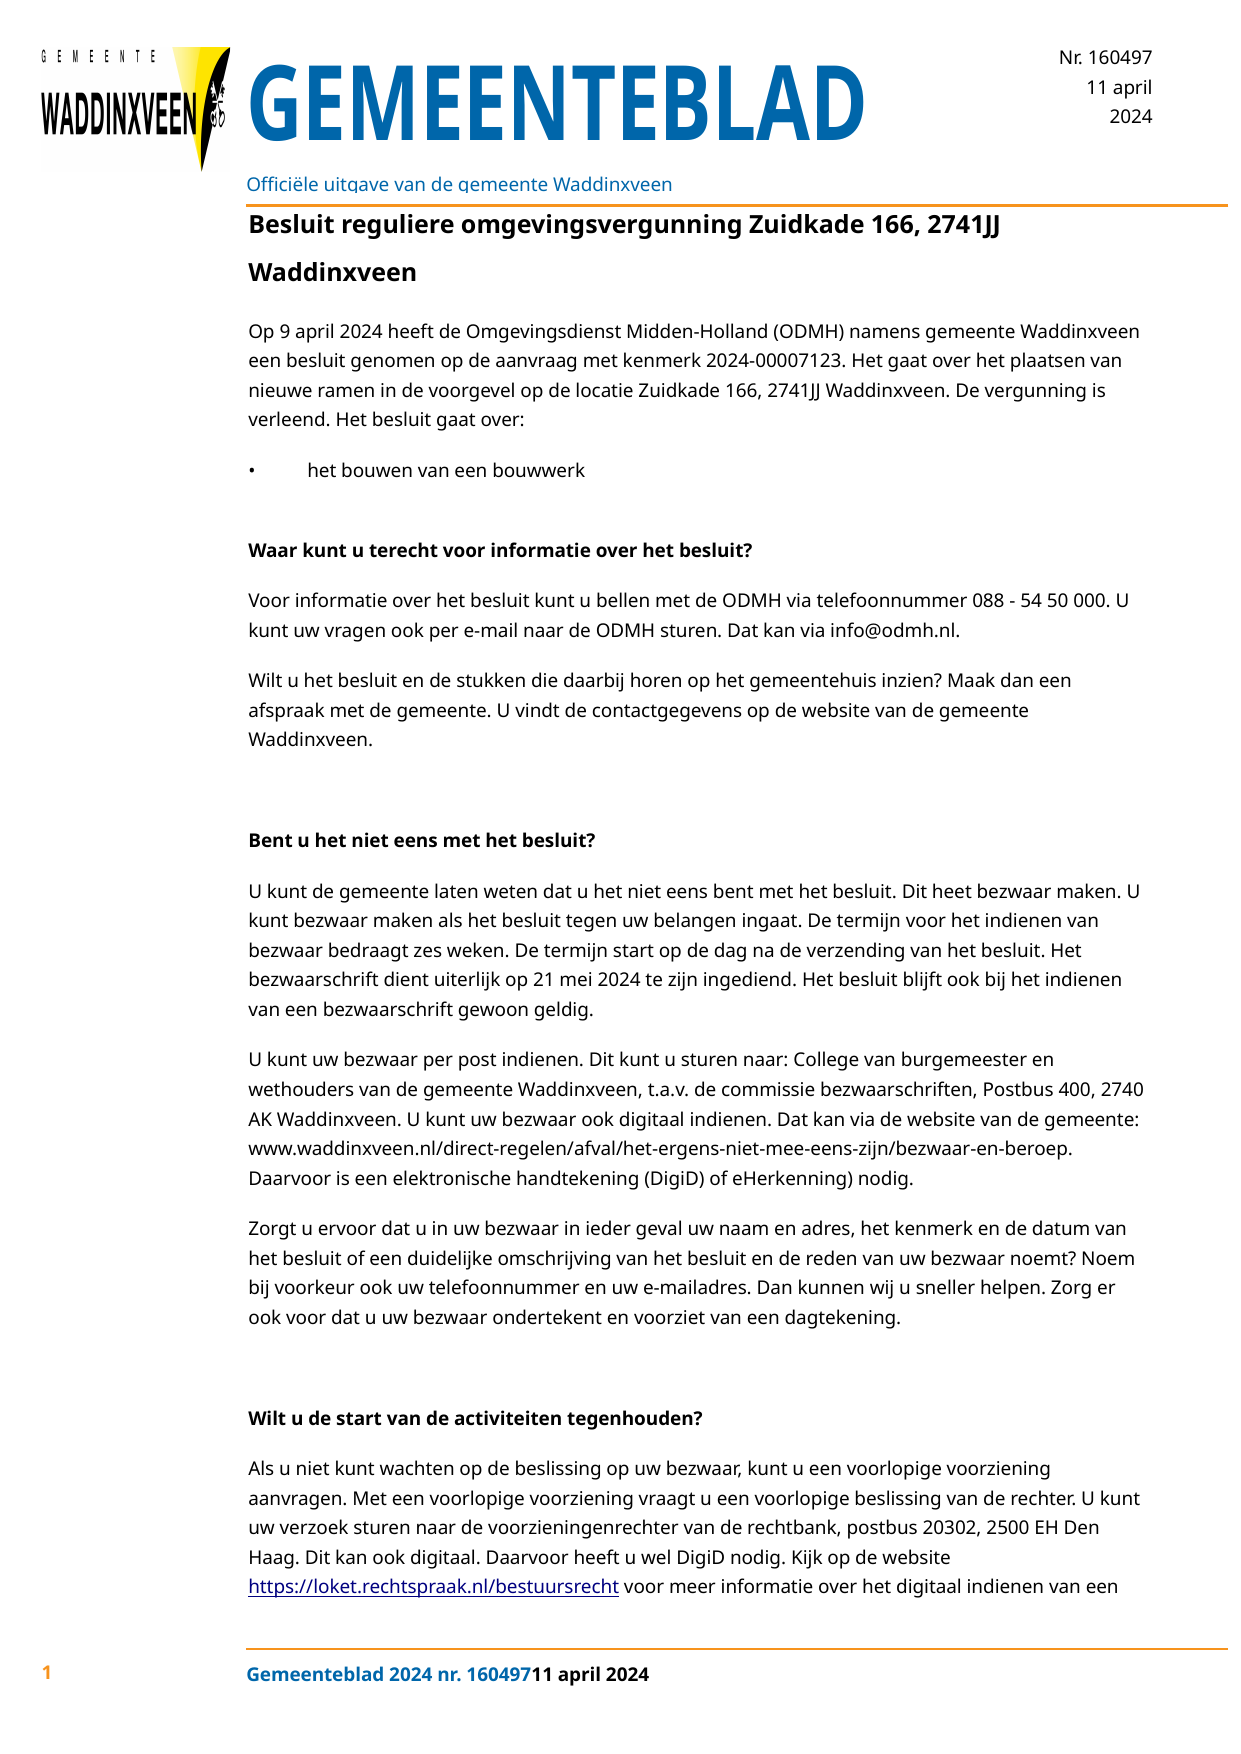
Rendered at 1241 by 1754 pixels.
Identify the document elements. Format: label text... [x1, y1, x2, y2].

text Besluit reguliere omgevingsvergunning Zuidkade 166, 2741JJ Waddinxveen [248, 207, 1152, 288]
picture [41, 47, 231, 172]
text Zorgt u ervoor dat u in uw bezwaar in ieder geval uw naam en adres, het kenmerk en de datum van het besluit of een duidelijke omschrijving van het besluit en de reden van uw bezwaar noemt? Noem bij voorkeur ook uw telefoonnummer en uw e-mailadres. Dan kunnen wij u sneller helpen. Zorg er ook voor dat u uw bezwaar ondertekent en voorziet van een dagtekening. [248, 1215, 1152, 1330]
text U kunt uw bezwaar per post indienen. Dit kunt u sturen naar: College van burgemeester en wethouders van de gemeente Waddinxveen, t.a.v. de commissie bezwaarschriften, Postbus 400, 2740 AK Waddinxveen. U kunt uw bezwaar ook digitaal indienen. Dat kan via de website van de gemeente: www.waddinxveen.nl/direct-regelen/afval/het-ergens-niet-mee-eens-zijn/bezwaar-en-beroep. Daarvoor is een elektronische handtekening (DigiD) of eHerkenning) nodig. [248, 1047, 1152, 1191]
text Bent u het niet eens met het besluit? [248, 827, 1152, 853]
text Waar kunt u terecht voor informatie over het besluit? [248, 537, 1152, 563]
text Voor informatie over het besluit kunt u bellen met de ODMH via telefoonnummer 088 - 54 50 000. U kunt uw vragen ook per e-mail naar de ODMH sturen. Dat kan via info@odmh.nl. [248, 587, 1152, 643]
list het bouwen van een bouwwerk [248, 457, 1152, 483]
text Als u niet kunt wachten op de beslissing op uw bezwaar, kunt u een voorlopige voorziening aanvragen. Met een voorlopige voorziening vraagt u een voorlopige beslissing van de rechter. U kunt uw verzoek sturen naar de voorzieningenrechter van de rechtbank, postbus 20302, 2500 EH Den Haag. Dit kan ook digitaal. Daarvoor heeft u wel DigiD nodig. Kijk op de website https://loket.rechtspraak.nl/bestuursrecht voor meer informatie over het digitaal indienen van een [248, 1455, 1152, 1599]
text Op 9 april 2024 heeft de Omgevingsdienst Midden-Holland (ODMH) namens gemeente Waddinxveen een besluit genomen op de aanvraag met kenmerk 2024-00007123. Het gaat over het plaatsen van nieuwe ramen in de voorgevel op de locatie Zuidkade 166, 2741JJ Waddinxveen. De vergunning is verleend. Het besluit gaat over: [248, 318, 1152, 432]
text Wilt u het besluit en de stukken die daarbij horen op het gemeentehuis inzien? Maak dan een afspraak met de gemeente. U vindt de contactgegevens op de website van de gemeente Waddinxveen. [248, 667, 1152, 752]
text Wilt u de start van de activiteiten tegenhouden? [248, 1405, 1152, 1431]
text U kunt de gemeente laten weten dat u het niet eens bent met het besluit. Dit heet bezwaar maken. U kunt bezwaar maken als het besluit tegen uw belangen ingaat. De termijn voor het indienen van bezwaar bedraagt zes weken. De termijn start op de dag na de verzending van het besluit. Het bezwaarschrift dient uiterlijk op 21 mei 2024 te zijn ingediend. Het besluit blijft ook bij het indienen van een bezwaarschrift gewoon geldig. [248, 878, 1152, 1022]
